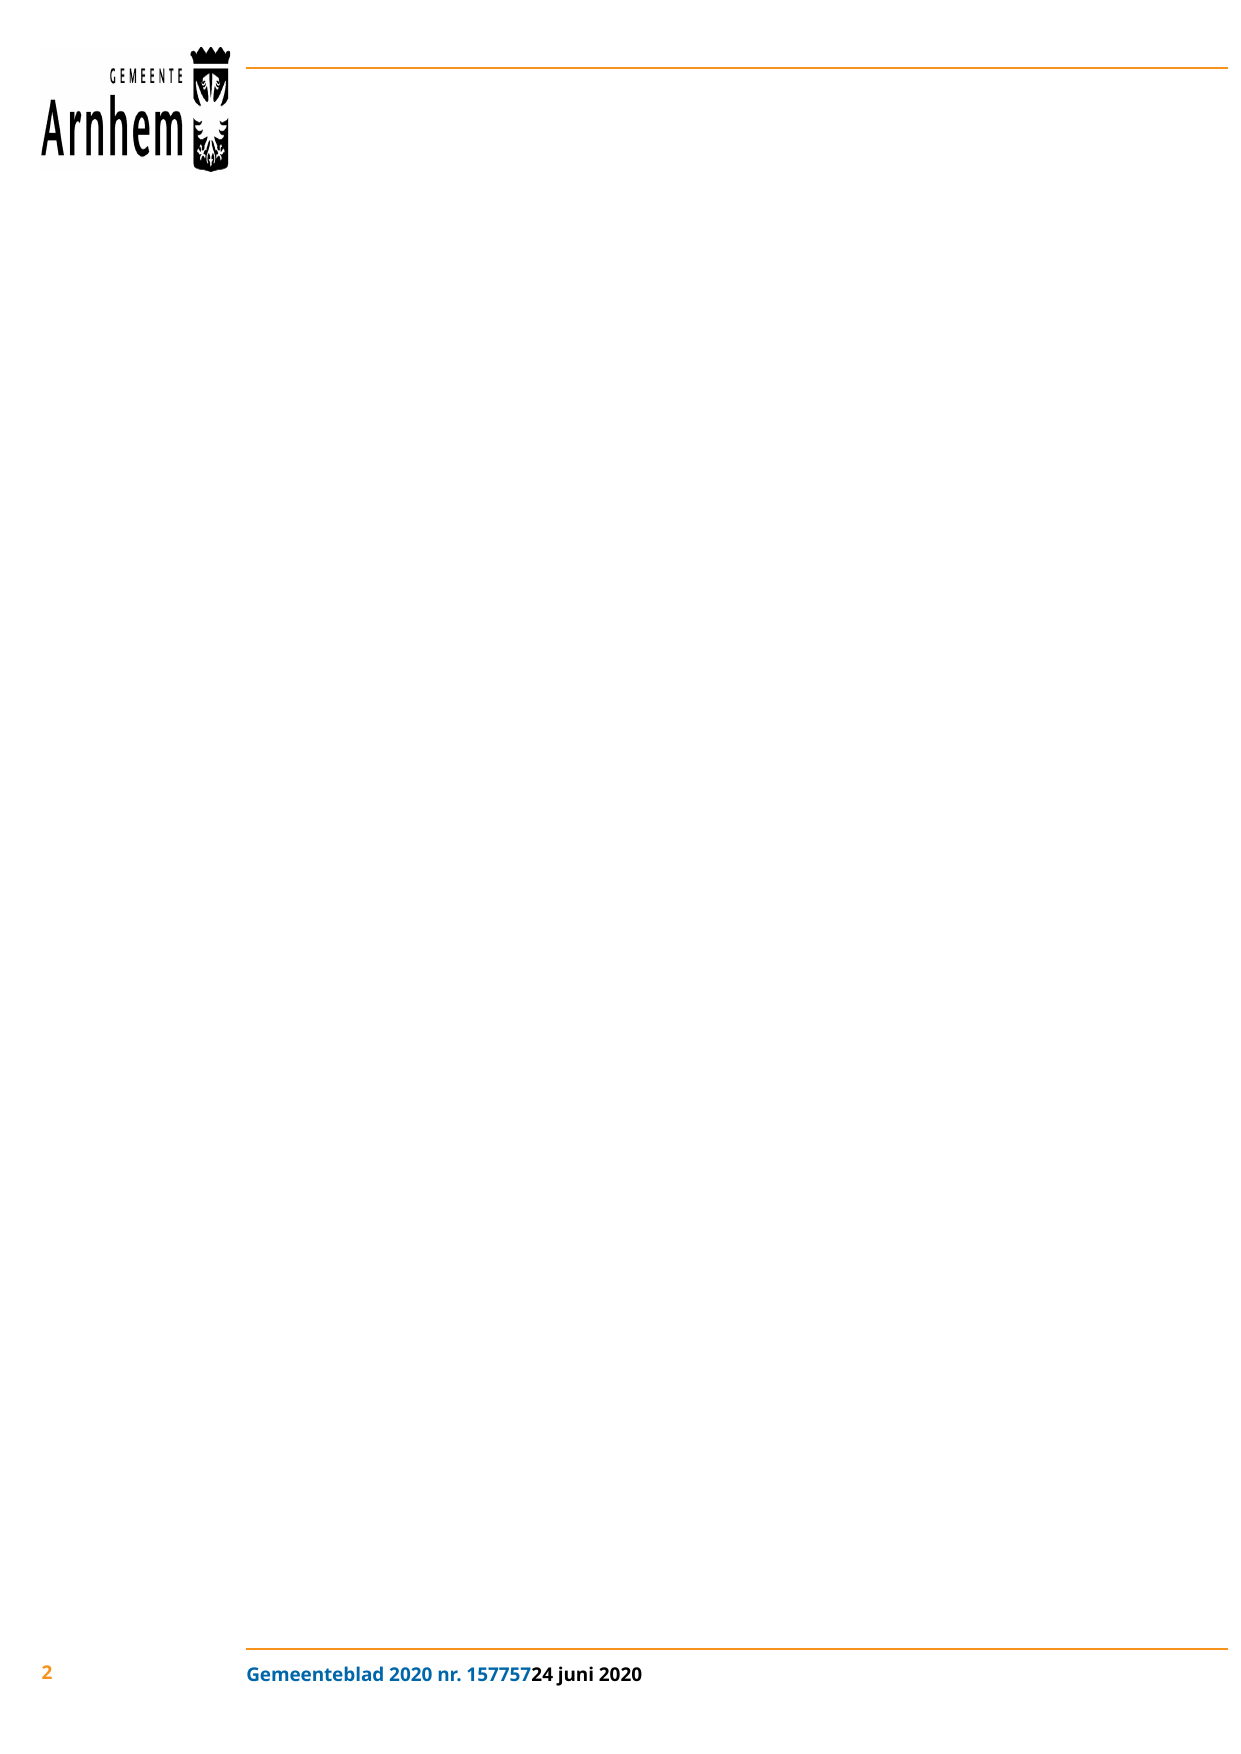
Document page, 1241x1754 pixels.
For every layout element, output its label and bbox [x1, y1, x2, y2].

picture [41, 47, 231, 172]
